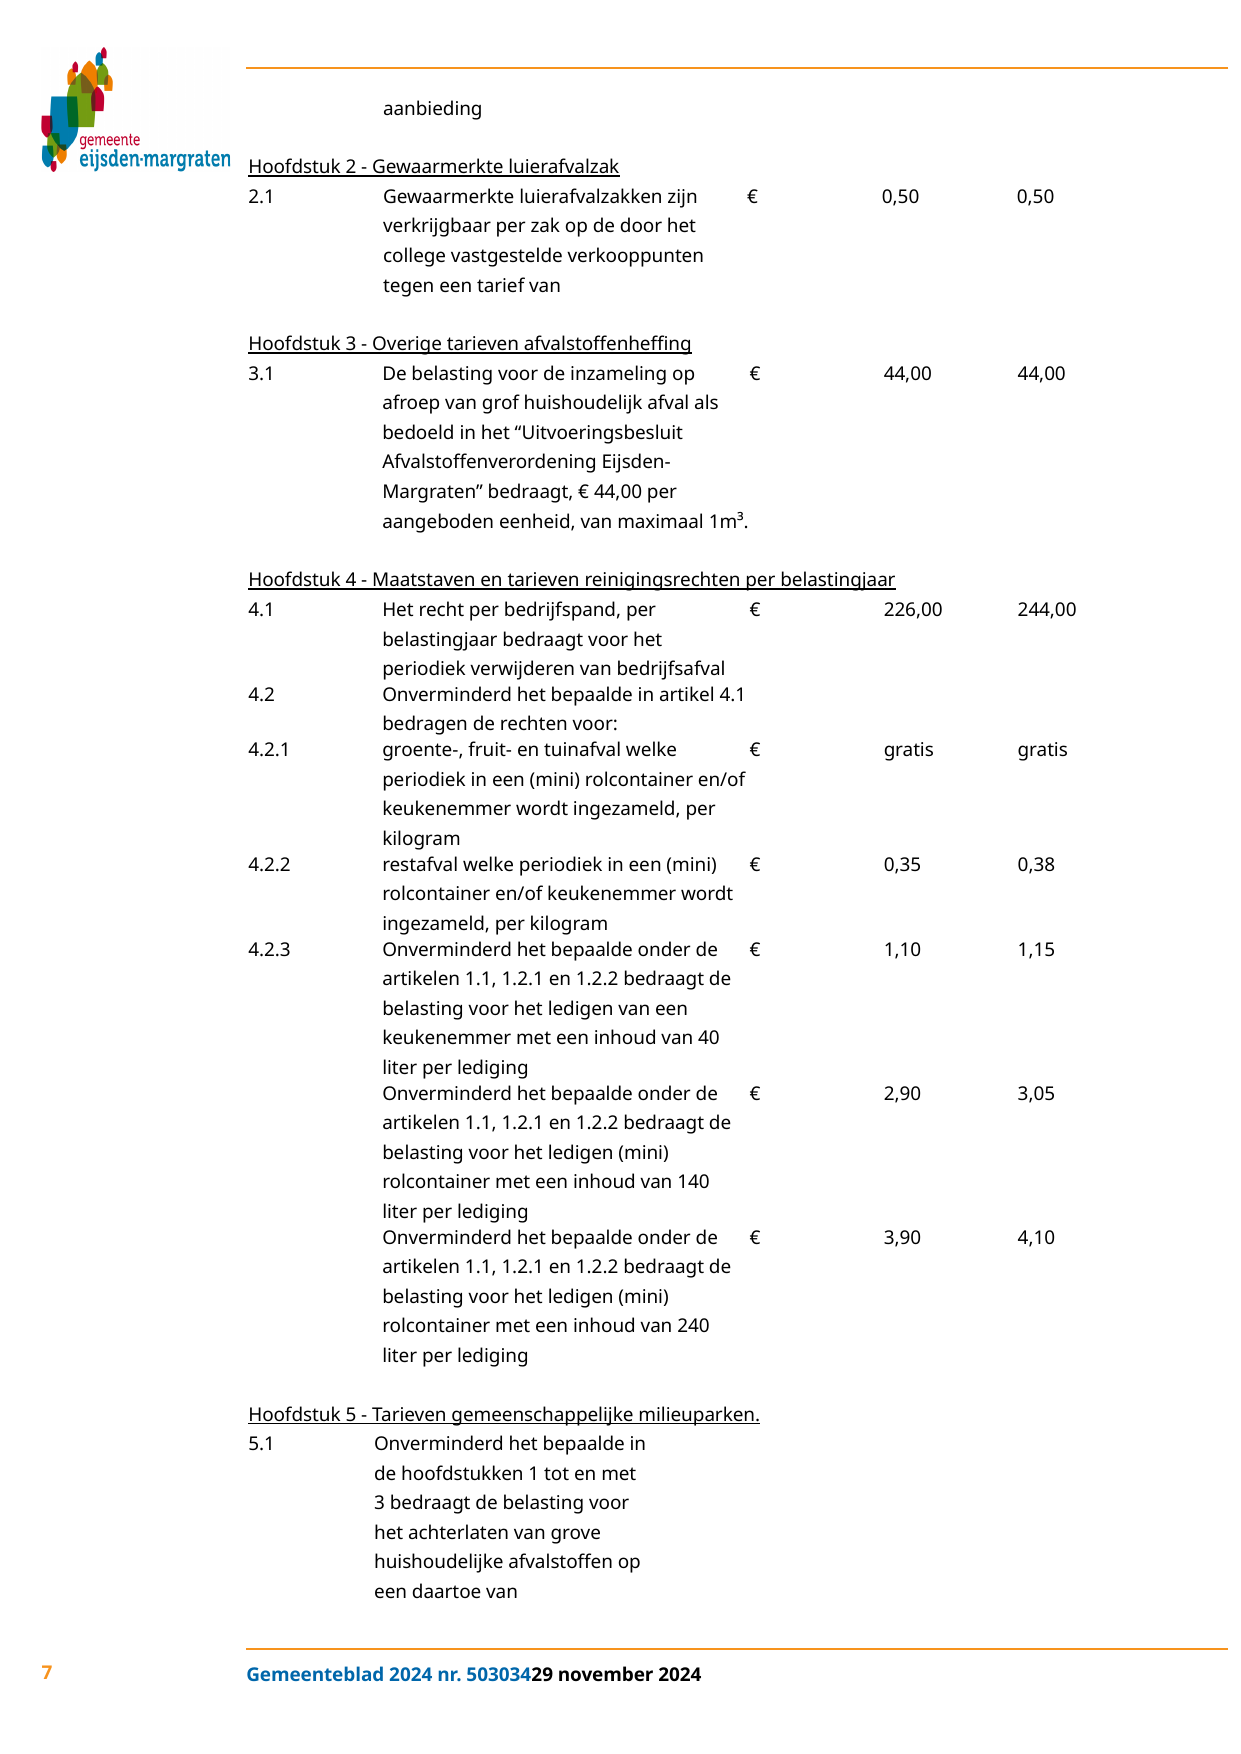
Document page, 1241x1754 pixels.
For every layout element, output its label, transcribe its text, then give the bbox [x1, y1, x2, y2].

table_cell [248, 95, 383, 121]
table_cell 3,90 [884, 1224, 1017, 1368]
table_header 244,00 [1018, 596, 1152, 681]
table_cell Onverminderd het bepaalde in artikel 4.1 bedragen de rechten voor: [382, 681, 749, 736]
picture [41, 47, 231, 172]
table_cell 4,10 [1018, 1224, 1152, 1368]
text Hoofdstuk 4 - Maatstaven en tarieven reinigingsrechten per belastingjaar [248, 566, 1152, 592]
table_cell [1017, 95, 1152, 121]
table_cell 2,90 [884, 1080, 1017, 1224]
table_cell [248, 1080, 382, 1224]
table_cell 1,10 [884, 936, 1017, 1080]
table_cell gratis [1018, 736, 1152, 851]
table_header 44,00 [884, 360, 1017, 534]
table_cell € [749, 1224, 883, 1368]
table_header € [747, 183, 882, 297]
table_cell Onverminderd het bepaalde onder de artikelen 1.1, 1.2.1 en 1.2.2 bedraagt de belasting voor het ledigen (mini) rolcontainer met een inhoud van 240 liter per lediging [382, 1224, 749, 1368]
table_header € [749, 596, 883, 681]
table_header Onverminderd het bepaalde in de hoofdstukken 1 tot en met 3 bedraagt de belasting voor het achterlaten van grove huishoudelijke afvalstoffen op een daartoe van [374, 1430, 648, 1604]
table_cell € [749, 736, 883, 851]
table_header De belasting voor de inzameling op afroep van grof huishoudelijk afval als bedoeld in het “Uitvoeringsbesluit Afvalstoffenverordening Eijsden-Margraten” bedraagt, € 44,00 per aangeboden eenheid, van maximaal 1m³. [382, 360, 749, 534]
table_cell [1018, 681, 1152, 736]
table_cell € [749, 936, 883, 1080]
table_header [648, 1430, 774, 1604]
table_cell 4.2.3 [248, 936, 382, 1080]
table_header 0,50 [1017, 183, 1152, 297]
table_header Gewaarmerkte luierafvalzakken zijn verkrijgbaar per zak op de door het college vastgestelde verkooppunten tegen een tarief van [383, 183, 747, 297]
table_cell 4.2 [248, 681, 382, 736]
table_header 4.1 [248, 596, 382, 681]
table_header [1026, 1430, 1152, 1604]
table_header Het recht per bedrijfspand, per belastingjaar bedraagt voor het periodiek verwijderen van bedrijfsafval [382, 596, 749, 681]
table_cell [882, 95, 1017, 121]
table_cell 1,15 [1018, 936, 1152, 1080]
table_cell Onverminderd het bepaalde onder de artikelen 1.1, 1.2.1 en 1.2.2 bedraagt de belasting voor het ledigen van een keukenemmer met een inhoud van 40 liter per lediging [382, 936, 749, 1080]
table_cell Onverminderd het bepaalde onder de artikelen 1.1, 1.2.1 en 1.2.2 bedraagt de belasting voor het ledigen (mini) rolcontainer met een inhoud van 140 liter per lediging [382, 1080, 749, 1224]
table_cell restafval welke periodiek in een (mini) rolcontainer en/of keukenemmer wordt ingezameld, per kilogram [382, 851, 749, 936]
table_header 3.1 [248, 360, 382, 534]
table_cell 3,05 [1018, 1080, 1152, 1224]
text Hoofdstuk 3 - Overige tarieven afvalstoffenheffing [248, 330, 1152, 356]
table_cell 4.2.1 [248, 736, 382, 851]
table_cell aanbieding [383, 95, 747, 121]
table_cell 4.2.2 [248, 851, 382, 936]
table_header 5.1 [248, 1430, 374, 1604]
table_cell € [749, 1080, 883, 1224]
table_cell [884, 681, 1017, 736]
table_cell groente-, fruit- en tuinafval welke periodiek in een (mini) rolcontainer en/of keukenemmer wordt ingezameld, per kilogram [382, 736, 749, 851]
table_cell [747, 95, 882, 121]
table_cell € [749, 851, 883, 936]
table_header 226,00 [884, 596, 1017, 681]
table_header [900, 1430, 1026, 1604]
table_header 44,00 [1018, 360, 1152, 534]
text Hoofdstuk 5 - Tarieven gemeenschappelijke milieuparken. [248, 1401, 1152, 1426]
table_cell [749, 681, 883, 736]
text Hoofdstuk 2 - Gewaarmerkte luierafvalzak [248, 153, 1152, 179]
table_header € [749, 360, 883, 534]
table_cell gratis [884, 736, 1017, 851]
table_header 0,50 [882, 183, 1017, 297]
table_cell 0,38 [1018, 851, 1152, 936]
table_cell [248, 1224, 382, 1368]
table_header 2.1 [248, 183, 383, 297]
table_cell 0,35 [884, 851, 1017, 936]
table_header [774, 1430, 900, 1604]
